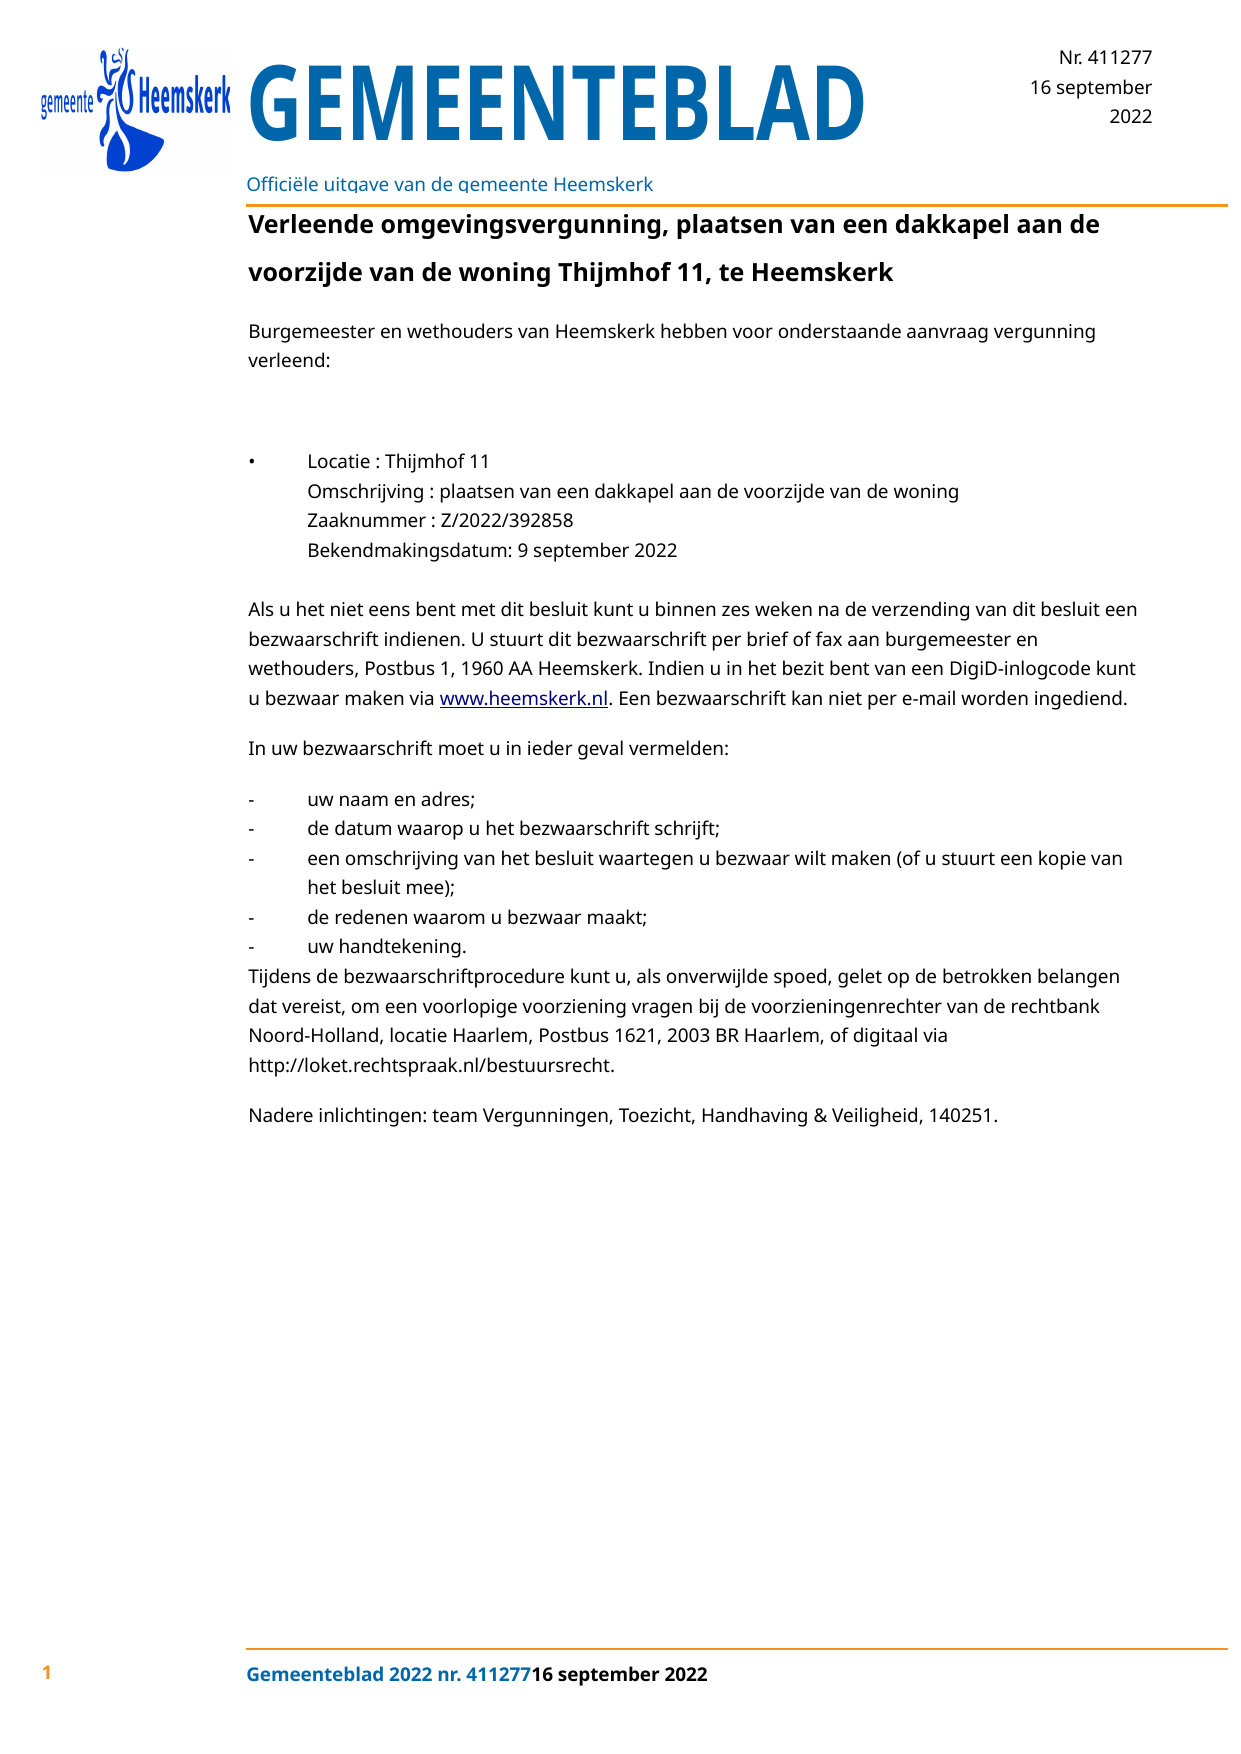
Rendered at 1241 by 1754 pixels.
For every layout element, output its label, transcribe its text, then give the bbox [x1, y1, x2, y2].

list de datum waarop u het bezwaarschrift schrijft; [248, 815, 1152, 841]
text In uw bezwaarschrift moet u in ieder geval vermelden: [248, 735, 1152, 761]
picture [41, 47, 231, 172]
list Zaaknummer : Z/2022/392858 [248, 507, 1152, 533]
list uw naam en adres; [248, 786, 1152, 812]
text Tijdens de bezwaarschriftprocedure kunt u, als onverwijlde spoed, gelet op de betrokken belangen dat vereist, om een voorlopige voorziening vragen bij de voorzieningenrechter van de rechtbank Noord-Holland, locatie Haarlem, Postbus 1621, 2003 BR Haarlem, of digitaal via http://loket.rechtspraak.nl/bestuursrecht. [248, 963, 1152, 1078]
list de redenen waarom u bezwaar maakt; [248, 904, 1152, 930]
list Omschrijving : plaatsen van een dakkapel aan de voorzijde van de woning [248, 478, 1152, 504]
text Als u het niet eens bent met dit besluit kunt u binnen zes weken na de verzending van dit besluit een bezwaarschrift indienen. U stuurt dit bezwaarschrift per brief of fax aan burgemeester en wethouders, Postbus 1, 1960 AA Heemskerk. Indien u in het bezit bent van een DigiD-inlogcode kunt u bezwaar maken via www.heemskerk.nl. Een bezwaarschrift kan niet per e-mail worden ingediend. [248, 596, 1152, 711]
text Verleende omgevingsvergunning, plaatsen van een dakkapel aan de voorzijde van de woning Thijmhof 11, te Heemskerk [248, 207, 1152, 288]
text Nadere inlichtingen: team Vergunningen, Toezicht, Handhaving & Veiligheid, 140251. [248, 1102, 1152, 1128]
list Locatie : Thijmhof 11 [248, 448, 1152, 474]
list Bekendmakingsdatum: 9 september 2022 [248, 537, 1152, 563]
list uw handtekening. [248, 934, 1152, 959]
list een omschrijving van het besluit waartegen u bezwaar wilt maken (of u stuurt een kopie van het besluit mee); [248, 845, 1152, 900]
text Burgemeester en wethouders van Heemskerk hebben voor onderstaande aanvraag vergunning verleend: [248, 318, 1152, 373]
